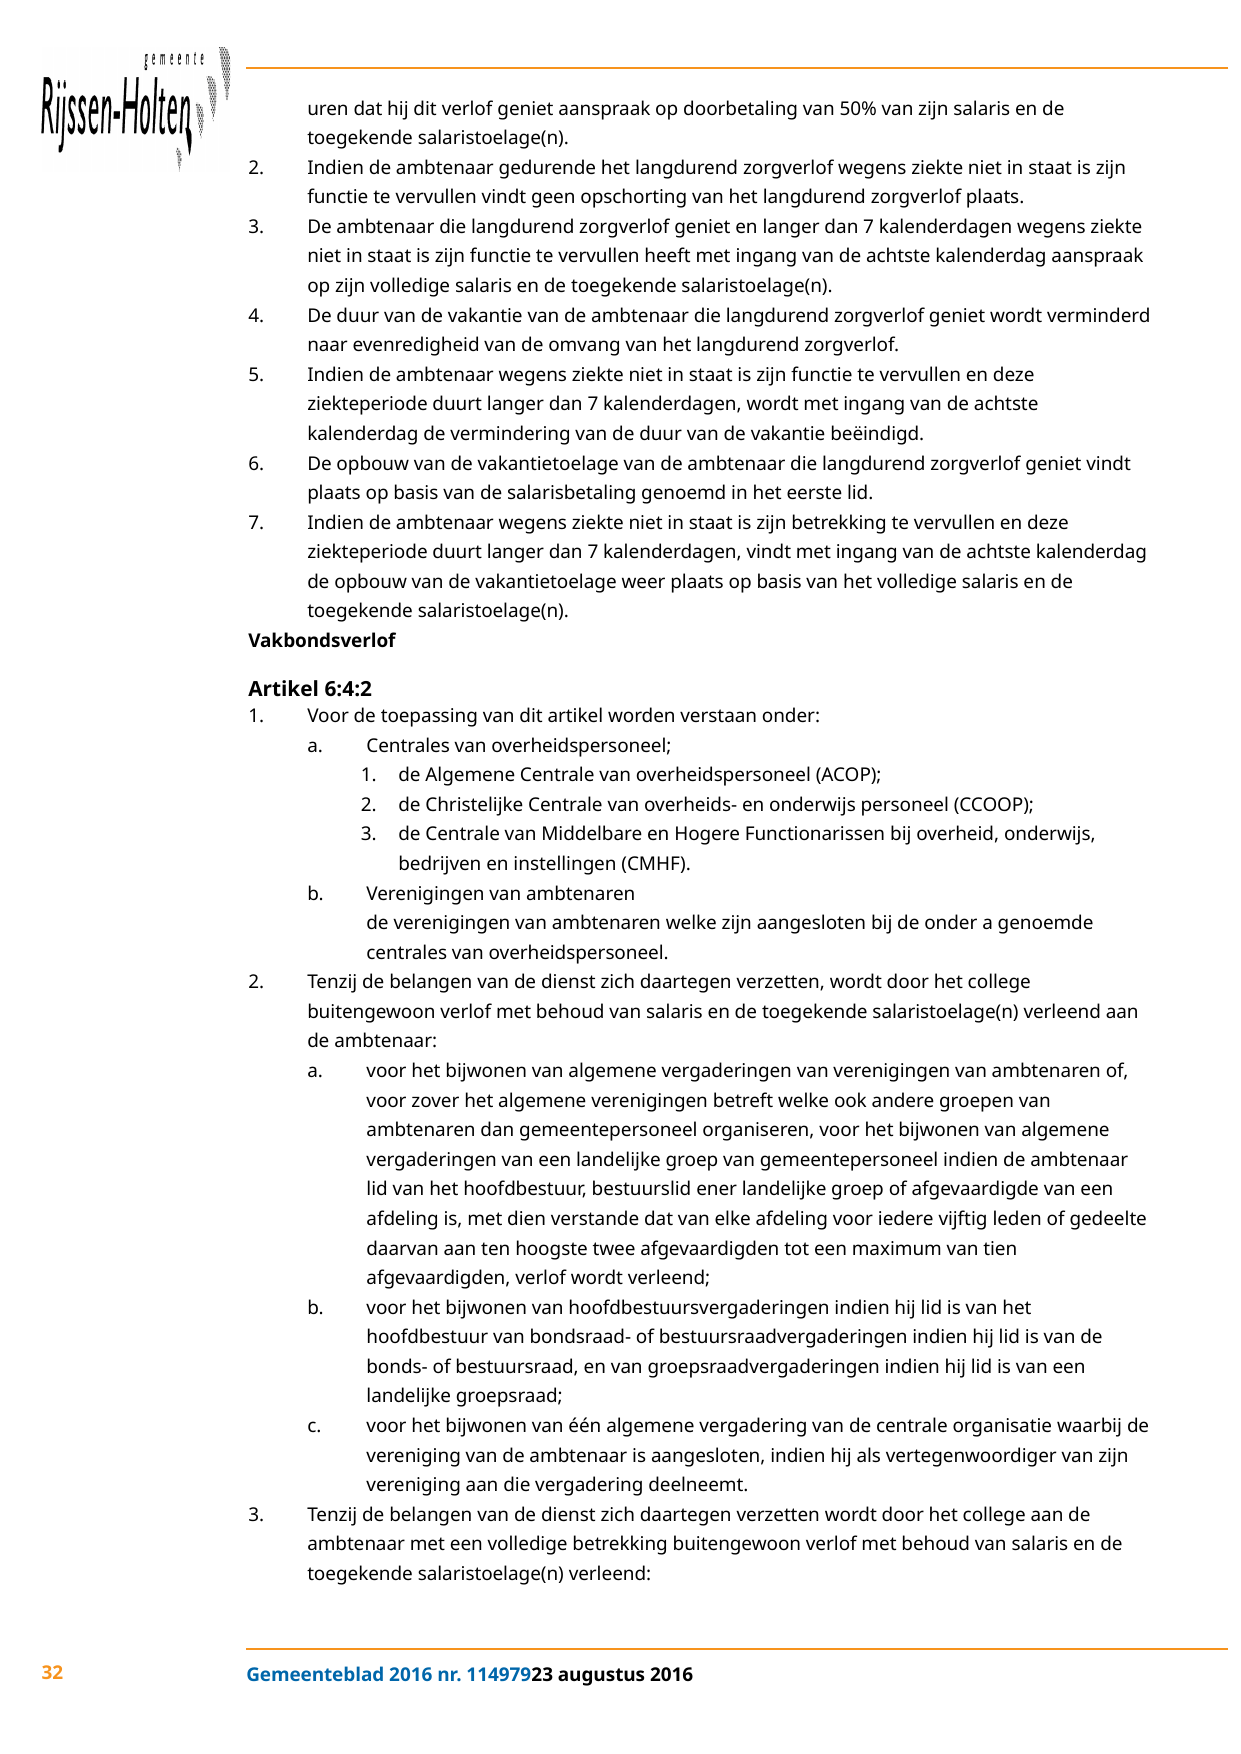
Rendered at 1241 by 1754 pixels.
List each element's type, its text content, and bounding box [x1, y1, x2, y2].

list De opbouw van de vakantietoelage van de ambtenaar die langdurend zorgverlof geniet vindt plaats op basis van de salarisbetaling genoemd in het eerste lid. [248, 450, 1152, 505]
list Verenigingen van ambtenaren [307, 880, 1152, 906]
list De duur van de vakantie van de ambtenaar die langdurend zorgverlof geniet wordt verminderd naar evenredigheid van de omvang van het langdurend zorgverlof. [248, 302, 1152, 357]
list Centrales van overheidspersoneel; [307, 732, 1152, 758]
list voor het bijwonen van één algemene vergadering van de centrale organisatie waarbij de vereniging van de ambtenaar is aangesloten, indien hij als vertegenwoordiger van zijn vereniging aan die vergadering deelneemt. [307, 1412, 1152, 1497]
list de Centrale van Middelbare en Hogere Functionarissen bij overheid, onderwijs, bedrijven en instellingen (CMHF). [361, 821, 1152, 876]
list Indien de ambtenaar gedurende het langdurend zorgverlof wegens ziekte niet in staat is zijn functie te vervullen vindt geen opschorting van het langdurend zorgverlof plaats. [248, 154, 1152, 209]
list uren dat hij dit verlof geniet aanspraak op doorbetaling van 50% van zijn salaris en de toegekende salaristoelage(n). [248, 95, 1152, 150]
list Tenzij de belangen van de dienst zich daartegen verzetten, wordt door het college buitengewoon verlof met behoud van salaris en de toegekende salaristoelage(n) verleend aan de ambtenaar: [248, 968, 1152, 1053]
list de verenigingen van ambtenaren welke zijn aangesloten bij de onder a genoemde centrales van overheidspersoneel. [307, 909, 1152, 965]
text Vakbondsverlof [248, 627, 1152, 653]
list voor het bijwonen van algemene vergaderingen van verenigingen van ambtenaren of, voor zover het algemene verenigingen betreft welke ook andere groepen van ambtenaren dan gemeentepersoneel organiseren, voor het bijwonen van algemene vergaderingen van een landelijke groep van gemeentepersoneel indien de ambtenaar lid van het hoofdbestuur, bestuurslid ener landelijke groep of afgevaardigde van een afdeling is, met dien verstande dat van elke afdeling voor iedere vijftig leden of gedeelte daarvan aan ten hoogste twee afgevaardigden tot een maximum van tien afgevaardigden, verlof wordt verleend; [307, 1057, 1152, 1290]
list De ambtenaar die langdurend zorgverlof geniet en langer dan 7 kalenderdagen wegens ziekte niet in staat is zijn functie te vervullen heeft met ingang van de achtste kalenderdag aanspraak op zijn volledige salaris en de toegekende salaristoelage(n). [248, 213, 1152, 298]
list Indien de ambtenaar wegens ziekte niet in staat is zijn betrekking te vervullen en deze ziekteperiode duurt langer dan 7 kalenderdagen, vindt met ingang van de achtste kalenderdag de opbouw van de vakantietoelage weer plaats op basis van het volledige salaris en de toegekende salaristoelage(n). [248, 509, 1152, 623]
list de Algemene Centrale van overheidspersoneel (ACOP); [361, 761, 1152, 787]
list voor het bijwonen van hoofdbestuursvergaderingen indien hij lid is van het hoofdbestuur van bondsraad- of bestuursraadvergaderingen indien hij lid is van de bonds- of bestuursraad, en van groepsraadvergaderingen indien hij lid is van een landelijke groepsraad; [307, 1294, 1152, 1408]
list de Christelijke Centrale van overheids- en onderwijs personeel (CCOOP); [361, 791, 1152, 817]
list Indien de ambtenaar wegens ziekte niet in staat is zijn functie te vervullen en deze ziekteperiode duurt langer dan 7 kalenderdagen, wordt met ingang van de achtste kalenderdag de vermindering van de duur van de vakantie beëindigd. [248, 361, 1152, 446]
text Artikel 6:4:2 [248, 674, 1152, 702]
list Voor de toepassing van dit artikel worden verstaan onder: [248, 702, 1152, 728]
picture [41, 47, 231, 172]
list Tenzij de belangen van de dienst zich daartegen verzetten wordt door het college aan de ambtenaar met een volledige betrekking buitengewoon verlof met behoud van salaris en de toegekende salaristoelage(n) verleend: [248, 1501, 1152, 1586]
